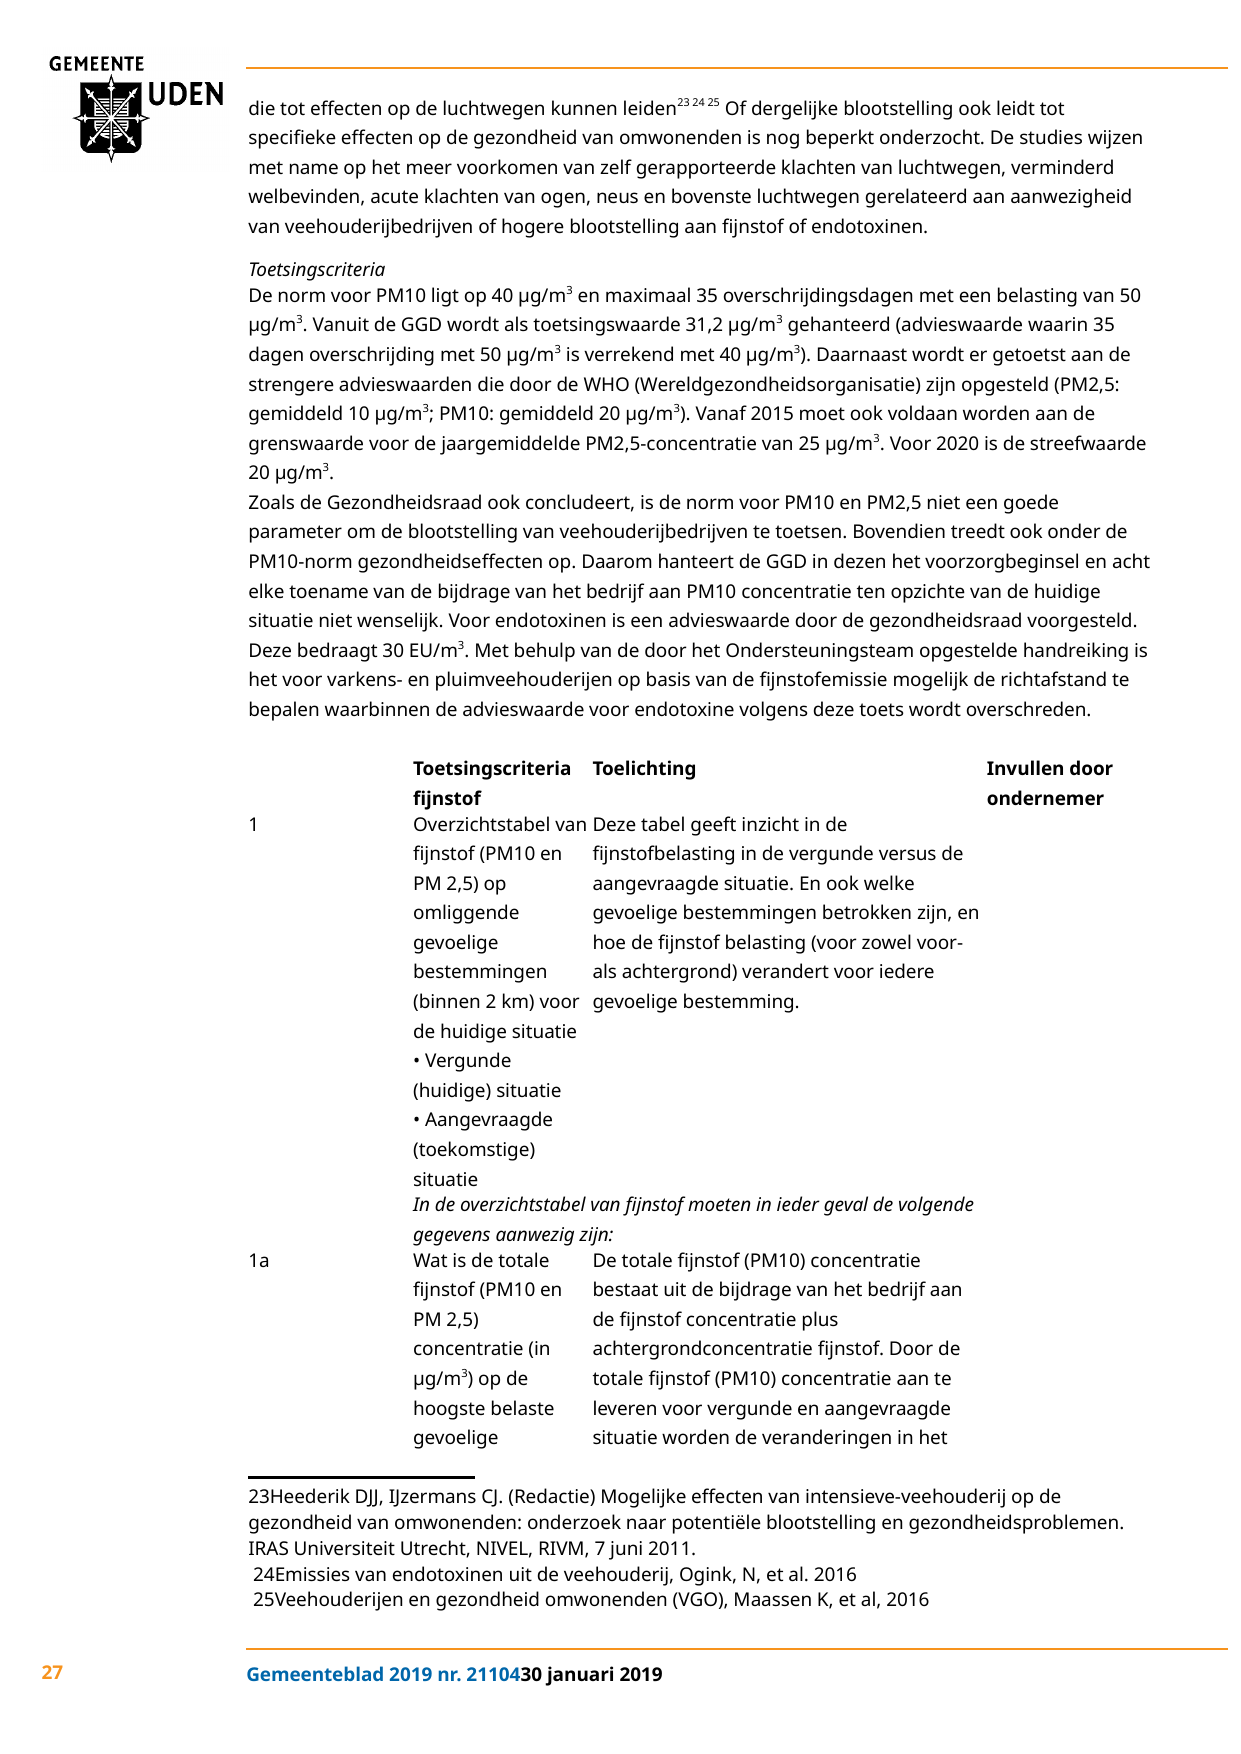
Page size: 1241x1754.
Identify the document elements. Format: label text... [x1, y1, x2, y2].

table_cell De totale fijnstof (PM10) concentratie bestaat uit de bijdrage van het bedrijf aan de fijnstof concentratie plus achtergrondconcentratie fijnstof. Door de totale fijnstof (PM10) concentratie aan te leveren voor vergunde en aangevraagde situatie worden de veranderingen in het [592, 1247, 987, 1450]
table_cell 1a [248, 1247, 413, 1450]
table_header Invullen door ondernemer [987, 755, 1152, 811]
text Toetsingscriteria [248, 256, 1152, 282]
table_cell [987, 1191, 1152, 1247]
table_cell [987, 1247, 1152, 1450]
table_header Toelichting [592, 755, 987, 811]
text De norm voor PM10 ligt op 40 µg/m3 en maximaal 35 overschrijdingsdagen met een belasting van 50 µg/m3. Vanuit de GGD wordt als toetsingswaarde 31,2 µg/m3 gehanteerd (advieswaarde waarin 35 dagen overschrijding met 50 µg/m3 is verrekend met 40 µg/m3). Daarnaast wordt er getoetst aan de strengere advieswaarden die door de WHO (Wereldgezondheidsorganisatie) zijn opgesteld (PM2,5: gemiddeld 10 µg/m3; PM10: gemiddeld 20 µg/m3). Vanaf 2015 moet ook voldaan worden aan de grenswaarde voor de jaargemiddelde PM2,5-concentratie van 25 μg/m3. Voor 2020 is de streefwaarde 20 μg/m3. [248, 282, 1152, 485]
text Heederik DJJ, IJzermans CJ. (Redactie) Mogelijke effecten van intensieve-veehouderij op de gezondheid van omwonenden: onderzoek naar potentiële blootstelling en gezondheidsproblemen. IRAS Universiteit Utrecht, NIVEL, RIVM, 7 juni 2011. [248, 1483, 1152, 1561]
text Emissies van endotoxinen uit de veehouderij, Ogink, N, et al. 2016 [248, 1561, 1152, 1586]
table_cell Wat is de totale fijnstof (PM10 en PM 2,5) concentratie (in µg/m3) op de hoogste belaste gevoelige [413, 1247, 592, 1450]
table_cell [987, 811, 1152, 1191]
picture [41, 47, 231, 172]
text Veehouderijen en gezondheid omwonenden (VGO), Maassen K, et al, 2016 [248, 1586, 1152, 1612]
table_cell 1 [248, 811, 413, 1191]
table_header Toetsingscriteria fijnstof [413, 755, 592, 811]
text Zoals de Gezondheidsraad ook concludeert, is de norm voor PM10 en PM2,5 niet een goede parameter om de blootstelling van veehouderijbedrijven te toetsen. Bovendien treedt ook onder de PM10-norm gezondheidseffecten op. Daarom hanteert de GGD in dezen het voorzorgbeginsel en acht elke toename van de bijdrage van het bedrijf aan PM10 concentratie ten opzichte van de huidige situatie niet wenselijk. Voor endotoxinen is een advieswaarde door de gezondheidsraad voorgesteld. Deze bedraagt 30 EU/m3. Met behulp van de door het Ondersteuningsteam opgestelde handreiking is het voor varkens- en pluimveehouderijen op basis van de fijnstofemissie mogelijk de richtafstand te bepalen waarbinnen de advieswaarde voor endotoxine volgens deze toets wordt overschreden. [248, 489, 1152, 722]
table_cell [248, 1191, 413, 1247]
table_cell In de overzichtstabel van fijnstof moeten in ieder geval de volgende gegevens aanwezig zijn: [413, 1191, 987, 1247]
table_cell Overzichtstabel van fijnstof (PM10 en PM 2,5) op omliggende gevoelige bestemmingen (binnen 2 km) voor de huidige situatie • Vergunde (huidige) situatie • Aangevraagde (toekomstige) situatie [413, 811, 592, 1191]
table_cell Deze tabel geeft inzicht in de fijnstofbelasting in de vergunde versus de aangevraagde situatie. En ook welke gevoelige bestemmingen betrokken zijn, en hoe de fijnstof belasting (voor zowel voor- als achtergrond) verandert voor iedere gevoelige bestemming. [592, 811, 987, 1191]
table_header [248, 755, 413, 811]
text die tot effecten op de luchtwegen kunnen leiden Of dergelijke blootstelling ook leidt tot specifieke effecten op de gezondheid van omwonenden is nog beperkt onderzocht. De studies wijzen met name op het meer voorkomen van zelf gerapporteerde klachten van luchtwegen, verminderd welbevinden, acute klachten van ogen, neus en bovenste luchtwegen gerelateerd aan aanwezigheid van veehouderijbedrijven of hogere blootstelling aan fijnstof of endotoxinen. [248, 95, 1152, 239]
